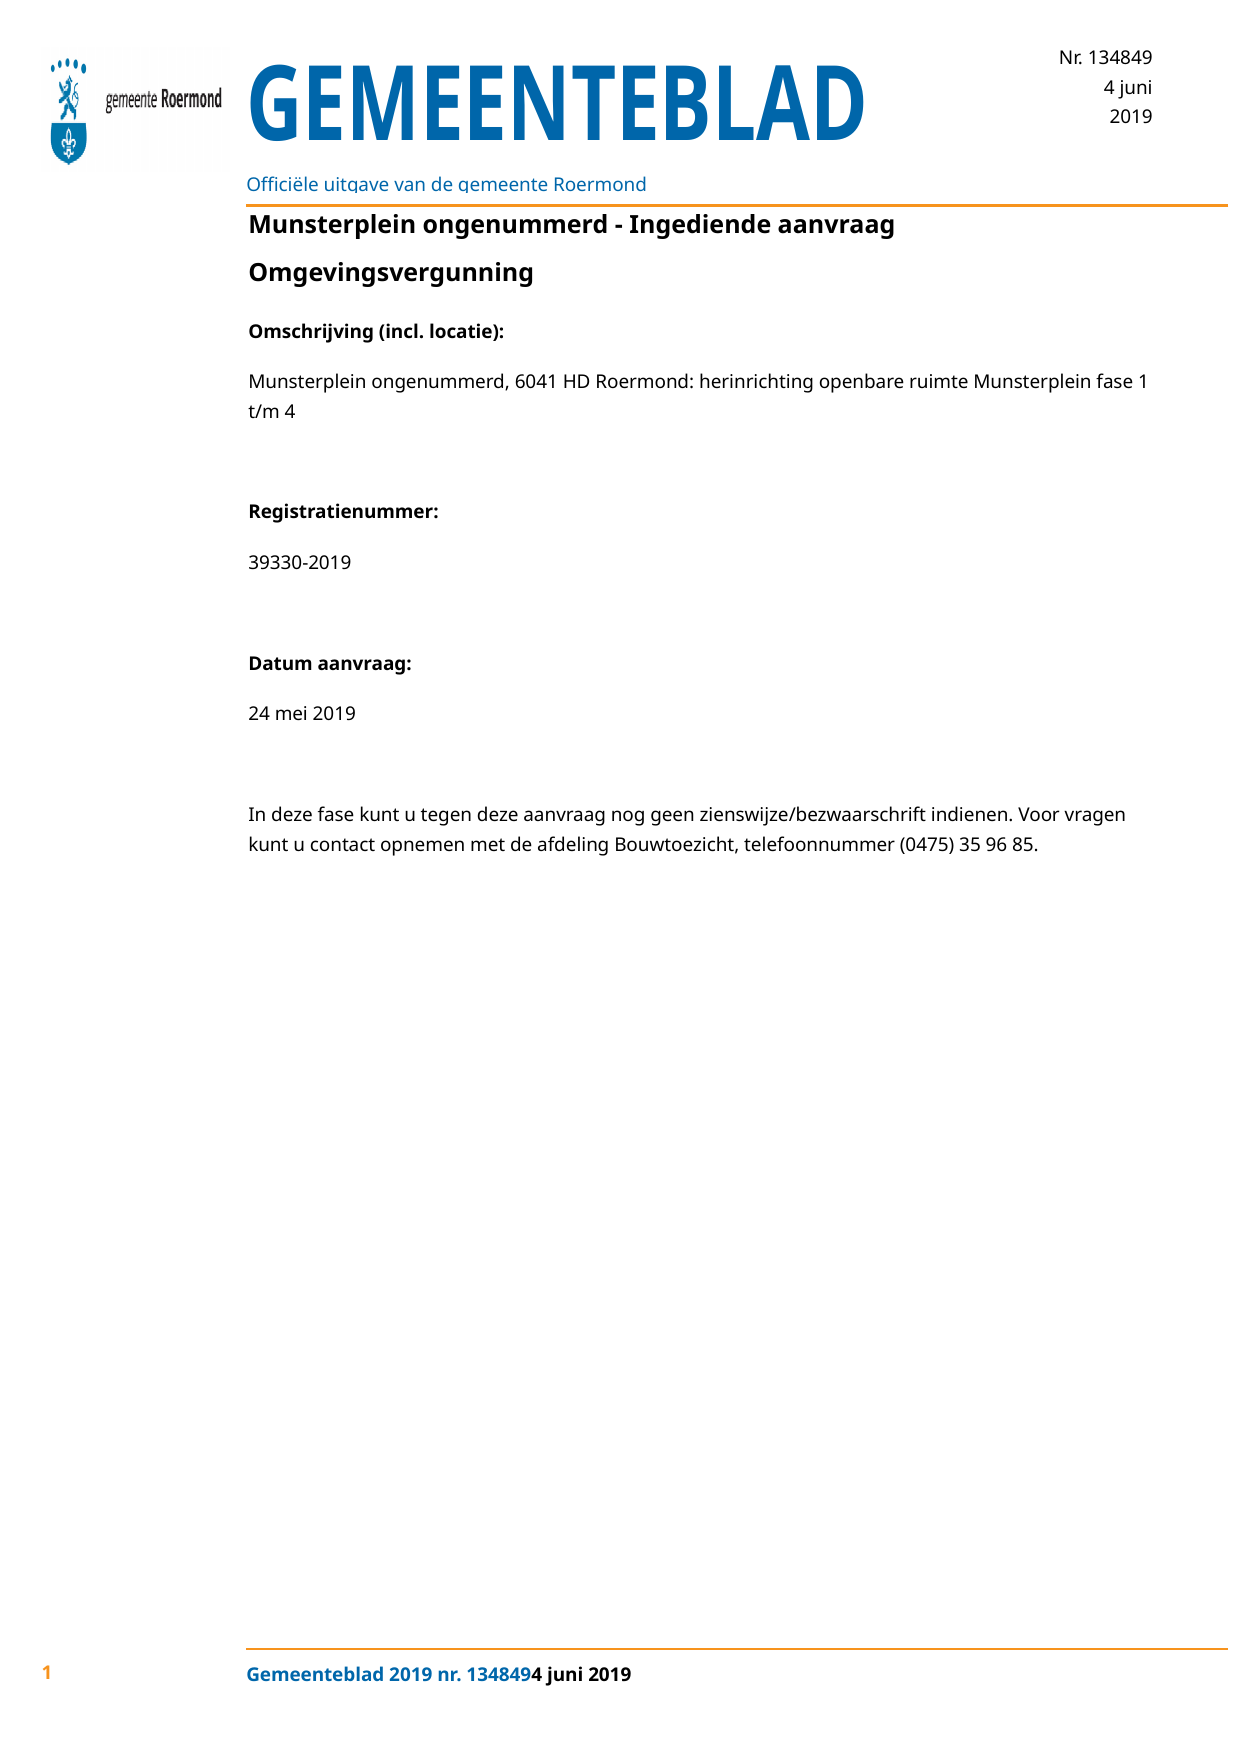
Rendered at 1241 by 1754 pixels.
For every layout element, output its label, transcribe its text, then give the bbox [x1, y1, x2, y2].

text Munsterplein ongenummerd, 6041 HD Roermond: herinrichting openbare ruimte Munsterplein fase 1 t/m 4 [248, 368, 1152, 424]
text Datum aanvraag: [248, 650, 1152, 676]
text 39330-2019 [248, 549, 1152, 575]
text 24 mei 2019 [248, 700, 1152, 726]
picture [41, 47, 231, 172]
text In deze fase kunt u tegen deze aanvraag nog geen zienswijze/bezwaarschrift indienen. Voor vragen kunt u contact opnemen met de afdeling Bouwtoezicht, telefoonnummer (0475) 35 96 85. [248, 801, 1152, 857]
text Registratienummer: [248, 499, 1152, 524]
text Munsterplein ongenummerd - Ingediende aanvraag Omgevingsvergunning [248, 207, 1152, 288]
text Omschrijving (incl. locatie): [248, 318, 1152, 344]
